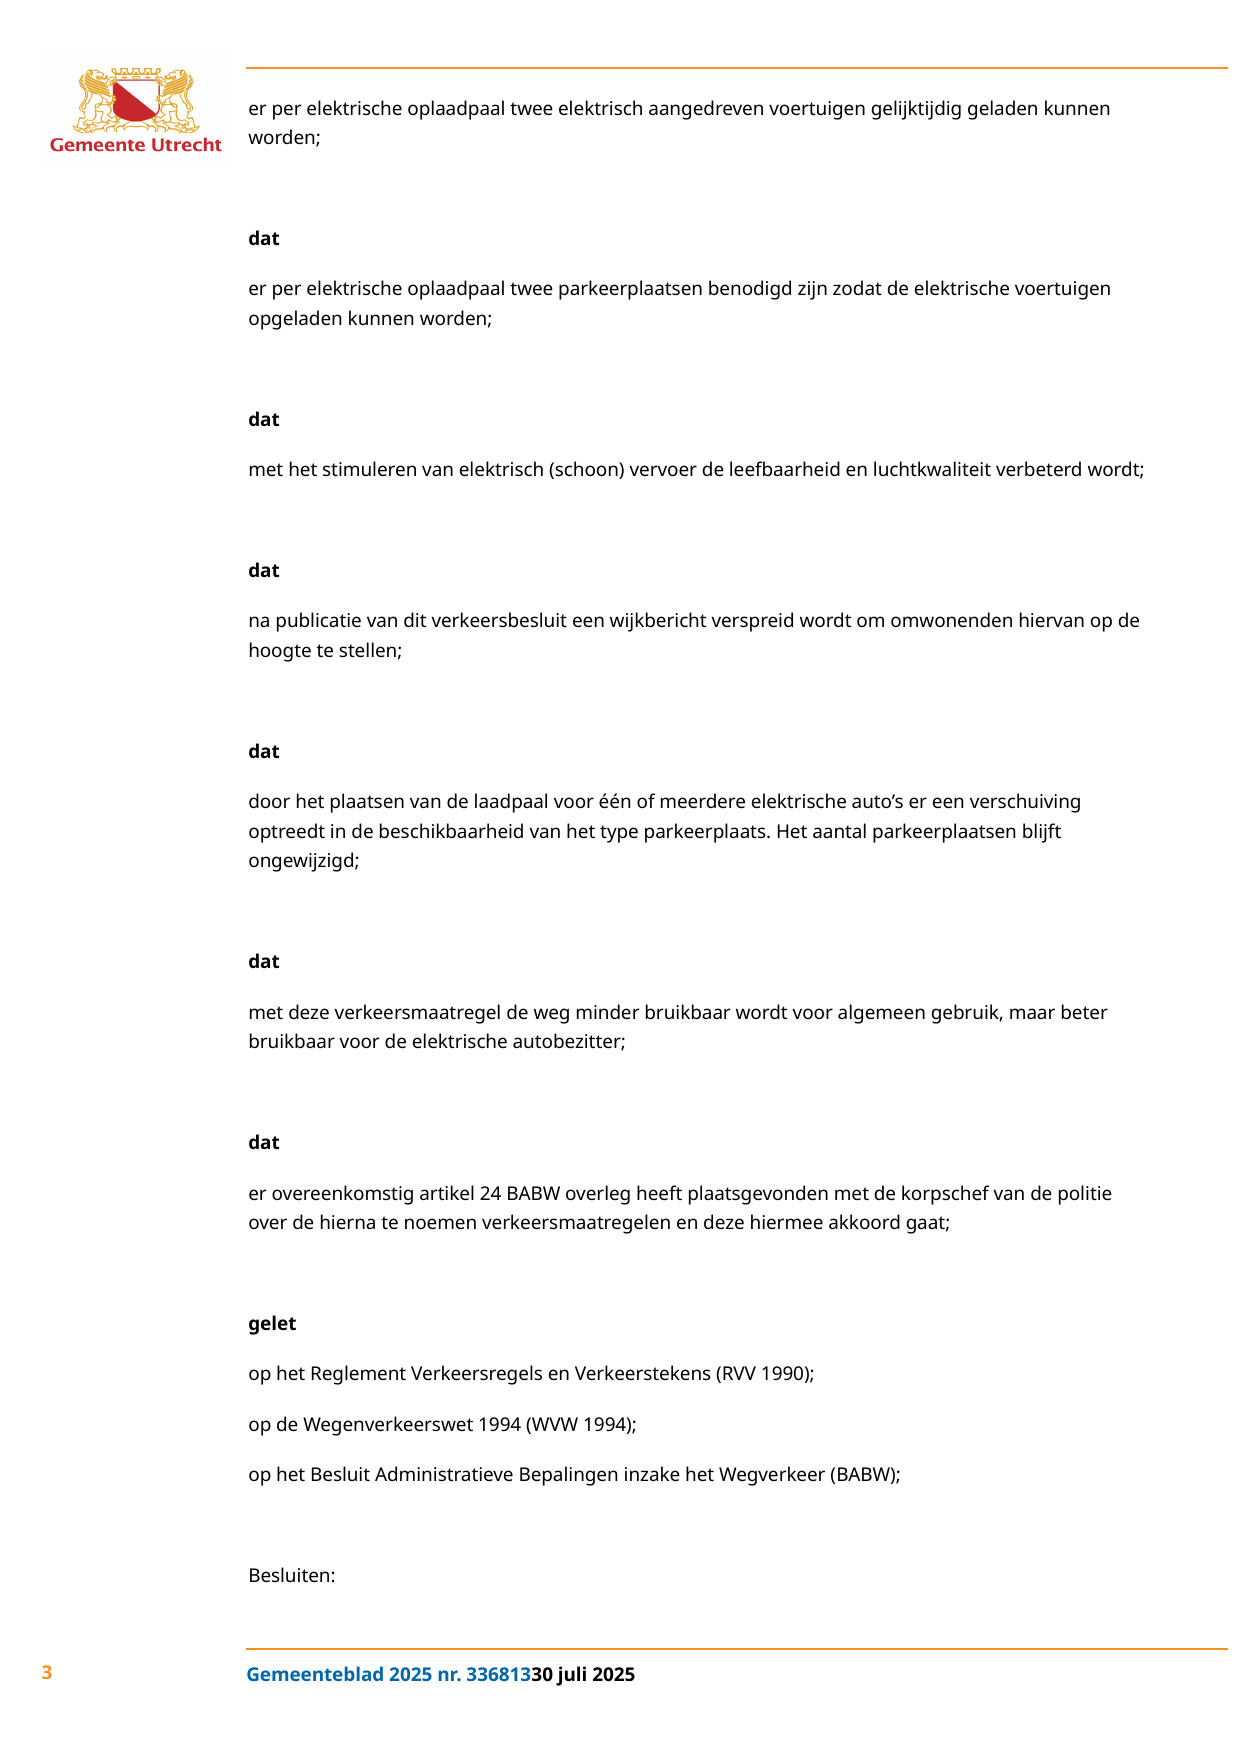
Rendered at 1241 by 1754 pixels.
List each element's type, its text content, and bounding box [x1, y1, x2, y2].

text op het Besluit Administratieve Bepalingen inzake het Wegverkeer (BABW); [248, 1461, 1152, 1487]
text dat [248, 1129, 1152, 1155]
text dat [248, 225, 1152, 251]
text met het stimuleren van elektrisch (schoon) vervoer de leefbaarheid en luchtkwaliteit verbeterd wordt; [248, 456, 1152, 482]
text door het plaatsen van de laadpaal voor één of meerdere elektrische auto’s er een verschuiving optreedt in de beschikbaarheid van het type parkeerplaats. Het aantal parkeerplaatsen blijft ongewijzigd; [248, 788, 1152, 873]
text dat [248, 406, 1152, 432]
text dat [248, 557, 1152, 583]
text op het Reglement Verkeersregels en Verkeerstekens (RVV 1990); [248, 1361, 1152, 1386]
text met deze verkeersmaatregel de weg minder bruikbaar wordt voor algemeen gebruik, maar beter bruikbaar voor de elektrische autobezitter; [248, 999, 1152, 1054]
text dat [248, 738, 1152, 764]
text op de Wegenverkeerswet 1994 (WVW 1994); [248, 1411, 1152, 1437]
text gelet [248, 1310, 1152, 1336]
text er per elektrische oplaadpaal twee parkeerplaatsen benodigd zijn zodat de elektrische voertuigen opgeladen kunnen worden; [248, 276, 1152, 331]
text Besluiten: [248, 1562, 1152, 1588]
picture [41, 47, 231, 172]
text na publicatie van dit verkeersbesluit een wijkbericht verspreid wordt om omwonenden hiervan op de hoogte te stellen; [248, 608, 1152, 663]
text er per elektrische oplaadpaal twee elektrisch aangedreven voertuigen gelijktijdig geladen kunnen worden; [248, 95, 1152, 150]
text er overeenkomstig artikel 24 BABW overleg heeft plaatsgevonden met de korpschef van de politie over de hierna te noemen verkeersmaatregelen en deze hiermee akkoord gaat; [248, 1180, 1152, 1235]
text dat [248, 948, 1152, 974]
